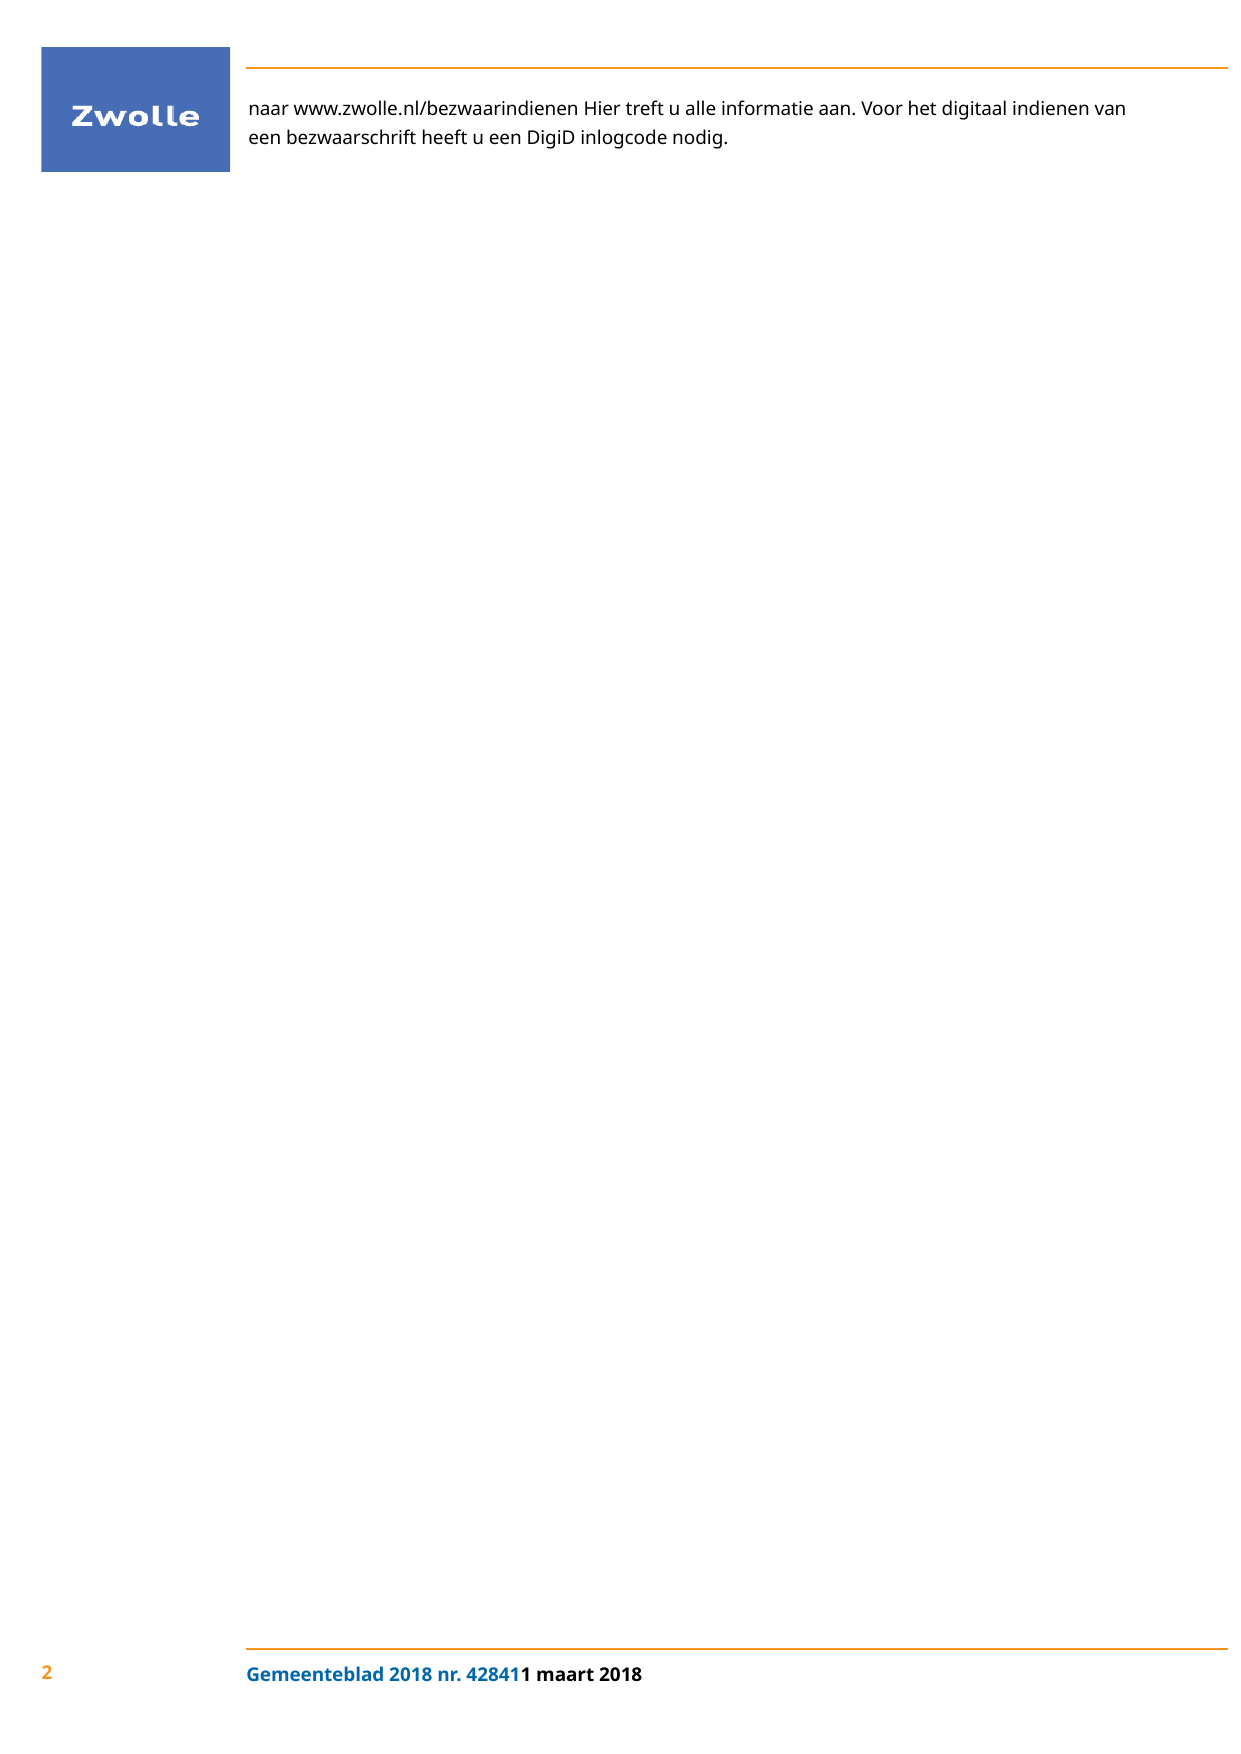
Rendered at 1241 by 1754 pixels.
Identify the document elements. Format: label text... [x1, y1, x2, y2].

text naar www.zwolle.nl/bezwaarindienen Hier treft u alle informatie aan. Voor het digitaal indienen van een bezwaarschrift heeft u een DigiD inlogcode nodig. [248, 95, 1152, 150]
picture [41, 47, 231, 172]
